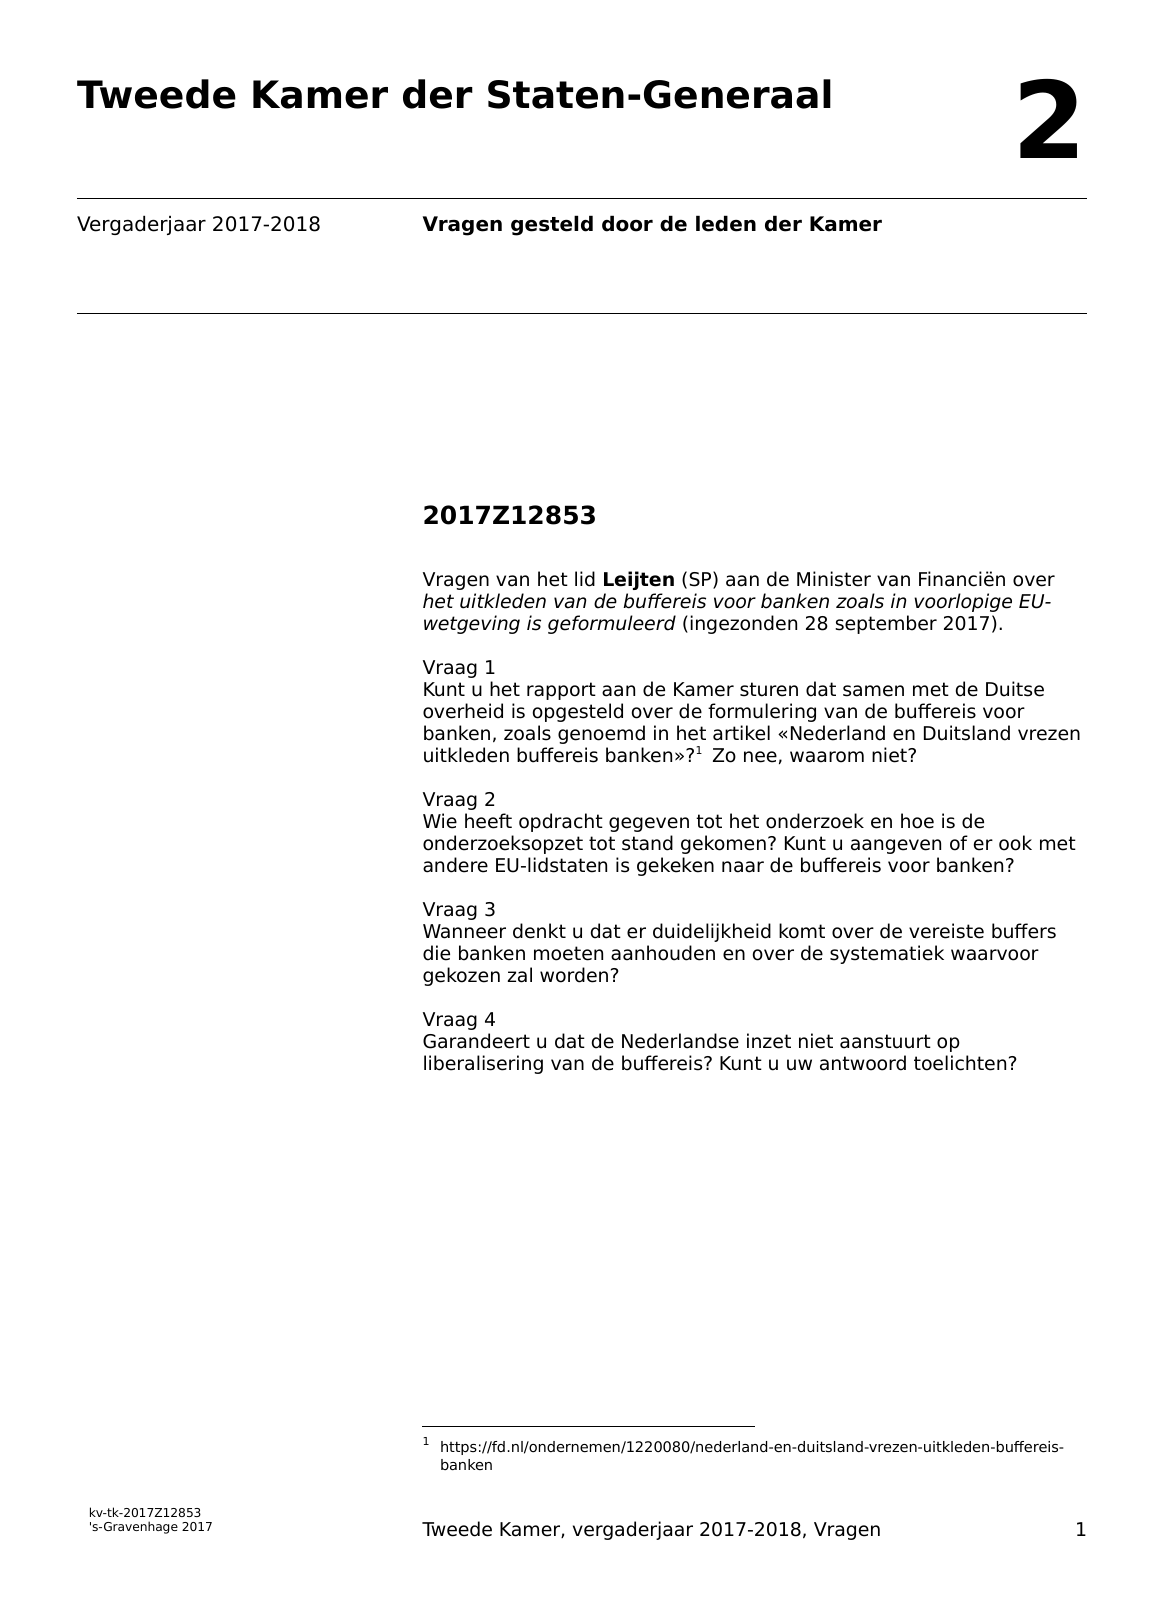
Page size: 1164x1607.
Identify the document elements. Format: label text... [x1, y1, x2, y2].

text Kunt u het rapport aan de Kamer sturen dat samen met de Duitse overheid is opgesteld over de formulering van de buffereis voor banken, zoals genoemd in het artikel «Nederland en Duitsland vrezen uitkleden buffereis banken»? Zo nee, waarom niet? [422, 679, 1087, 767]
text Vraag 1 [422, 657, 1087, 679]
text Vraag 3 [422, 899, 1087, 921]
table_header 2 [886, 59, 1087, 198]
text https://fd.nl/ondernemen/1220080/nederland-en-duitsland-vrezen-uitkleden-buffereis-banken [422, 1435, 1087, 1474]
text Garandeert u dat de Nederlandse inzet niet aanstuurt op liberalisering van de buffereis? Kunt u uw antwoord toelichten? [422, 1031, 1087, 1075]
text Wie heeft opdracht gegeven tot het onderzoek en hoe is de onderzoeksopzet tot stand gekomen? Kunt u aangeven of er ook met andere EU-lidstaten is gekeken naar de buffereis voor banken? [422, 811, 1087, 877]
text 's-Gravenhage 2017 [88, 1520, 323, 1534]
text Vraag 4 [422, 1009, 1087, 1031]
table_cell Vragen gesteld door de leden der Kamer [422, 199, 1087, 313]
table_header Tweede Kamer der Staten-Generaal [77, 59, 886, 198]
text Wanneer denkt u dat er duidelijkheid komt over de vereiste buffers die banken moeten aanhouden en over de systematiek waarvoor gekozen zal worden? [422, 921, 1087, 987]
text Vragen van het lid Leijten (SP) aan de Minister van Financiën over het uitkleden van de buffereis voor banken zoals in voorlopige EU-wetgeving is geformuleerd (ingezonden 28 september 2017). [422, 569, 1087, 635]
table_cell Vergaderjaar 2017-2018 [77, 199, 422, 313]
text 2017Z12853 [422, 501, 1087, 531]
text kv-tk-2017Z12853 [88, 1506, 323, 1520]
text Vraag 2 [422, 789, 1087, 811]
